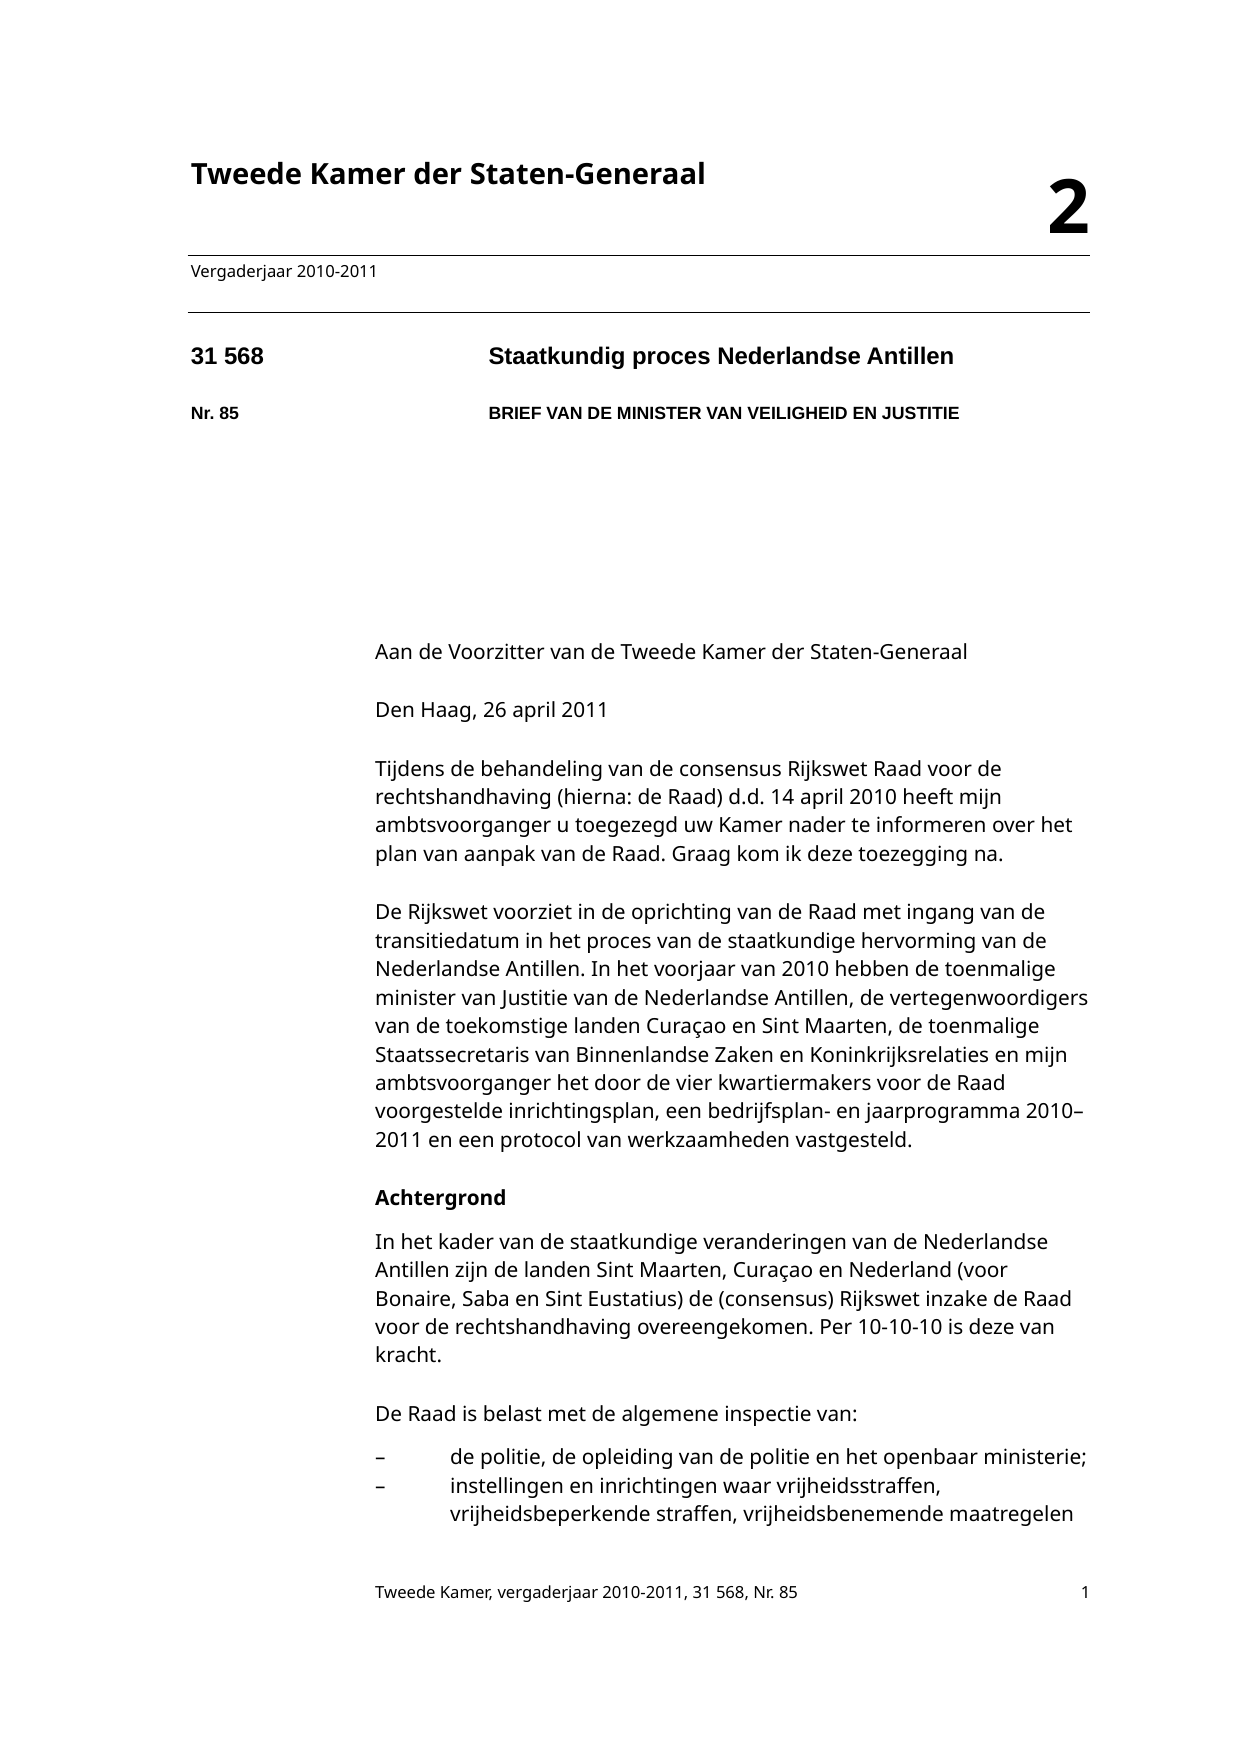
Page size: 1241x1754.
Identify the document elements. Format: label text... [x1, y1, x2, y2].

text Achtergrond [375, 1183, 1090, 1212]
table_cell Nr. 85 [188, 399, 485, 518]
text Aan de Voorzitter van de Tweede Kamer der Staten-Generaal [375, 637, 1090, 665]
text Tijdens de behandeling van de consensus Rijkswet Raad voor de rechtshandhaving (hierna: de Raad) d.d. 14 april 2010 heeft mijn ambtsvoorganger u toegezegd uw Kamer nader te informeren over het plan van aanpak van de Raad. Graag kom ik deze toezegging na. [375, 754, 1090, 867]
text In het kader van de staatkundige veranderingen van de Nederlandse Antillen zijn de landen Sint Maarten, Curaçao en Nederland (voor Bonaire, Saba en Sint Eustatius) de (consensus) Rijkswet inzake de Raad voor de rechtshandhaving overeengekomen. Per 10-10-10 is deze van kracht. [375, 1227, 1090, 1369]
table_header Tweede Kamer der Staten-Generaal [188, 150, 909, 255]
table_cell Vergaderjaar 2010-2011 [188, 256, 485, 312]
text De Raad is belast met de algemene inspectie van: [375, 1399, 1090, 1427]
text De Rijkswet voorziet in de oprichting van de Raad met ingang van de transitiedatum in het proces van de staatkundige hervorming van de Nederlandse Antillen. In het voorjaar van 2010 hebben de toenmalige minister van Justitie van de Nederlandse Antillen, de vertegenwoordigers van de toekomstige landen Curaçao en Sint Maarten, de toenmalige Staatssecretaris van Binnenlandse Zaken en Koninkrijksrelaties en mijn ambtsvoorganger het door de vier kwartiermakers voor de Raad voorgestelde inrichtingsplan, een bedrijfsplan- en jaarprogramma 2010–2011 en een protocol van werkzaamheden vastgesteld. [375, 897, 1090, 1153]
text Den Haag, 26 april 2011 [375, 695, 1090, 724]
table_cell 31 568 [188, 339, 485, 399]
table_header 2 [910, 150, 1090, 255]
table_cell BRIEF VAN DE MINISTER VAN VEILIGHEID EN JUSTITIE [485, 399, 1090, 518]
list instellingen en inrichtingen waar vrijheidsstraffen, vrijheidsbeperkende straffen, vrijheidsbenemende maatregelen [375, 1471, 1090, 1528]
table_cell [188, 313, 485, 339]
table_cell Staatkundig proces Nederlandse Antillen [485, 339, 1090, 399]
table_cell [485, 313, 1090, 339]
table_cell [485, 256, 1090, 312]
list de politie, de opleiding van de politie en het openbaar ministerie; [375, 1442, 1090, 1471]
